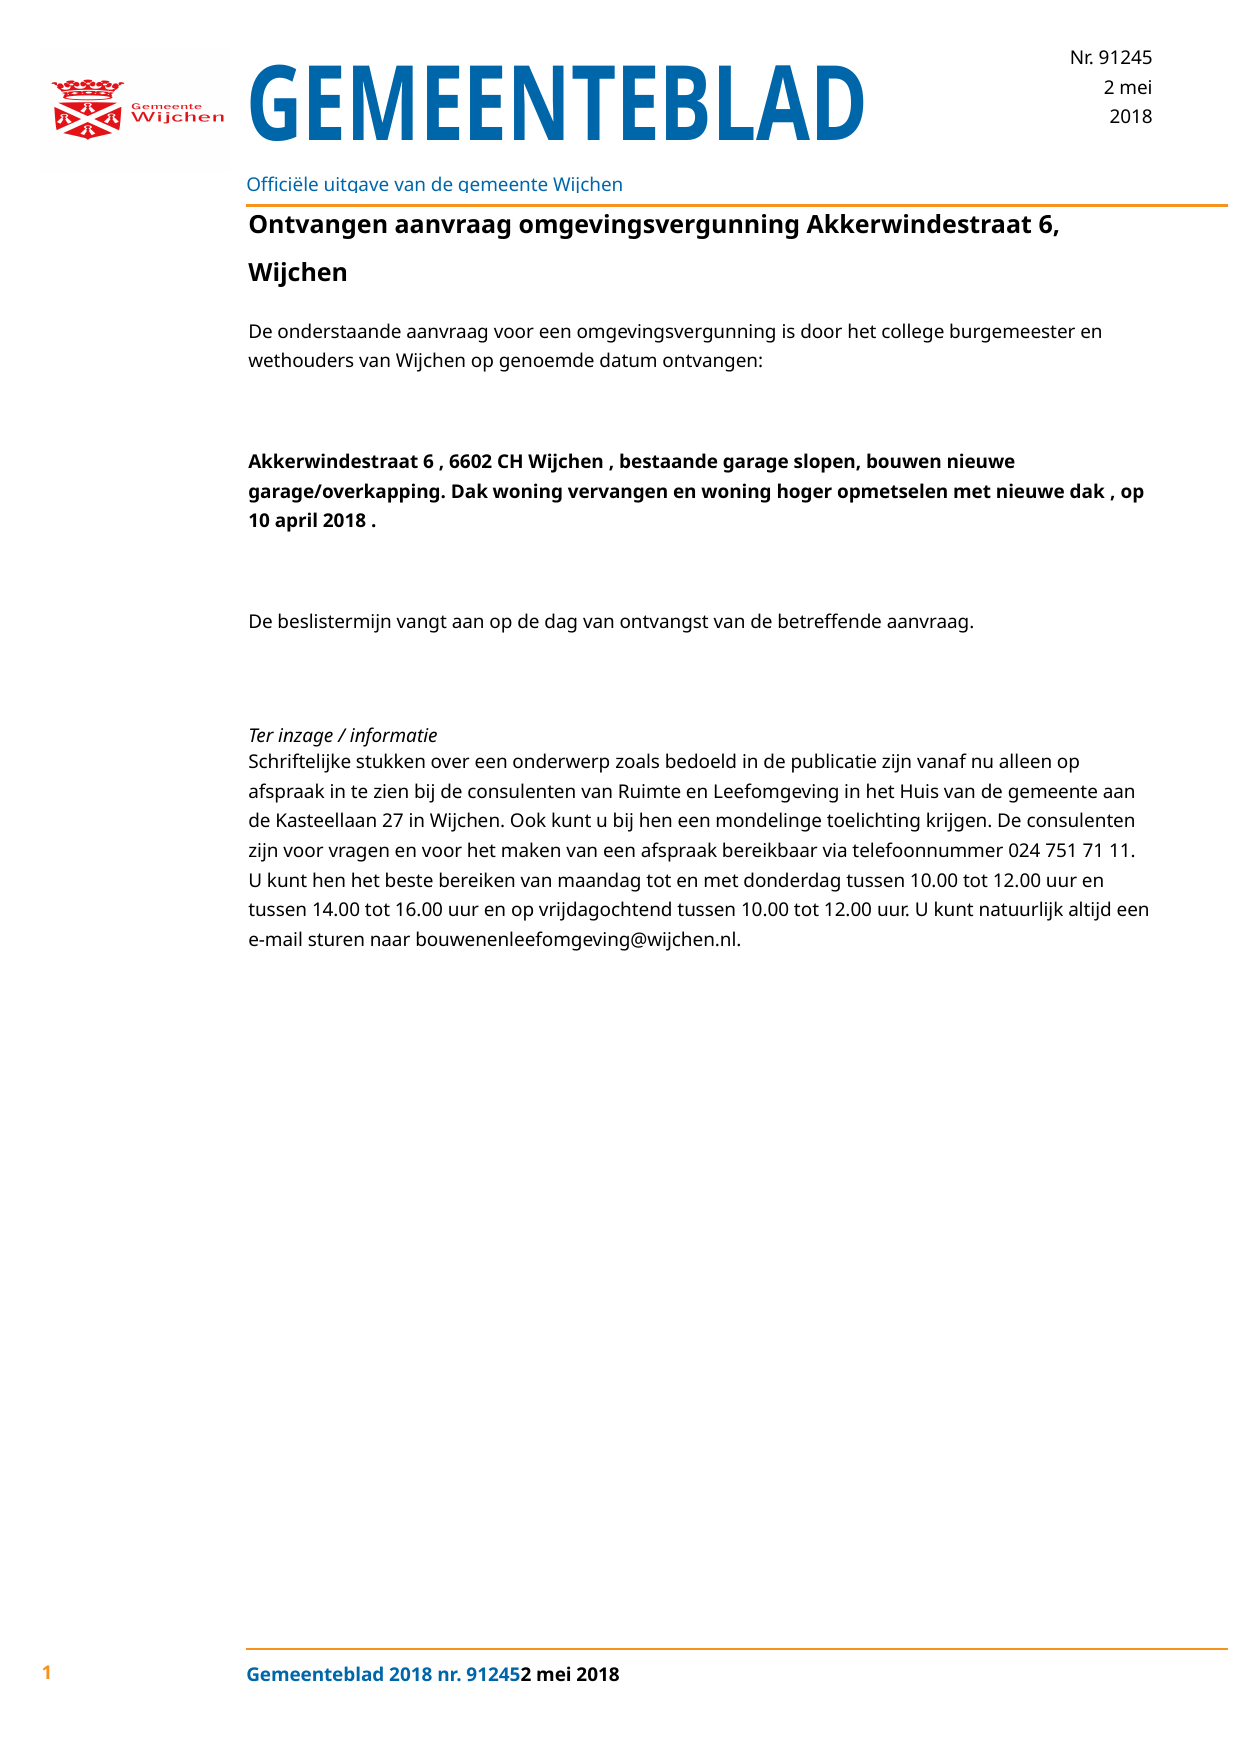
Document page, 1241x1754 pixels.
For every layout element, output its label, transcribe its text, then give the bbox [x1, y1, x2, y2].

text Ontvangen aanvraag omgevingsvergunning Akkerwindestraat 6, Wijchen [248, 207, 1152, 288]
text De onderstaande aanvraag voor een omgevingsvergunning is door het college burgemeester en wethouders van Wijchen op genoemde datum ontvangen: [248, 318, 1152, 373]
picture [41, 47, 231, 172]
text Ter inzage / informatie [248, 723, 1152, 748]
text De beslistermijn vangt aan op de dag van ontvangst van de betreffende aanvraag. [248, 608, 1152, 634]
text Akkerwindestraat 6 , 6602 CH Wijchen , bestaande garage slopen, bouwen nieuwe garage/overkapping. Dak woning vervangen en woning hoger opmetselen met nieuwe dak , op 10 april 2018 . [248, 448, 1152, 533]
text Schriftelijke stukken over een onderwerp zoals bedoeld in de publicatie zijn vanaf nu alleen op afspraak in te zien bij de consulenten van Ruimte en Leefomgeving in het Huis van de gemeente aan de Kasteellaan 27 in Wijchen. Ook kunt u bij hen een mondelinge toelichting krijgen. De consulenten zijn voor vragen en voor het maken van een afspraak bereikbaar via telefoonnummer 024 751 71 11. U kunt hen het beste bereiken van maandag tot en met donderdag tussen 10.00 tot 12.00 uur en tussen 14.00 tot 16.00 uur en op vrijdagochtend tussen 10.00 tot 12.00 uur. U kunt natuurlijk altijd een e-mail sturen naar bouwenenleefomgeving@wijchen.nl. [248, 748, 1152, 952]
